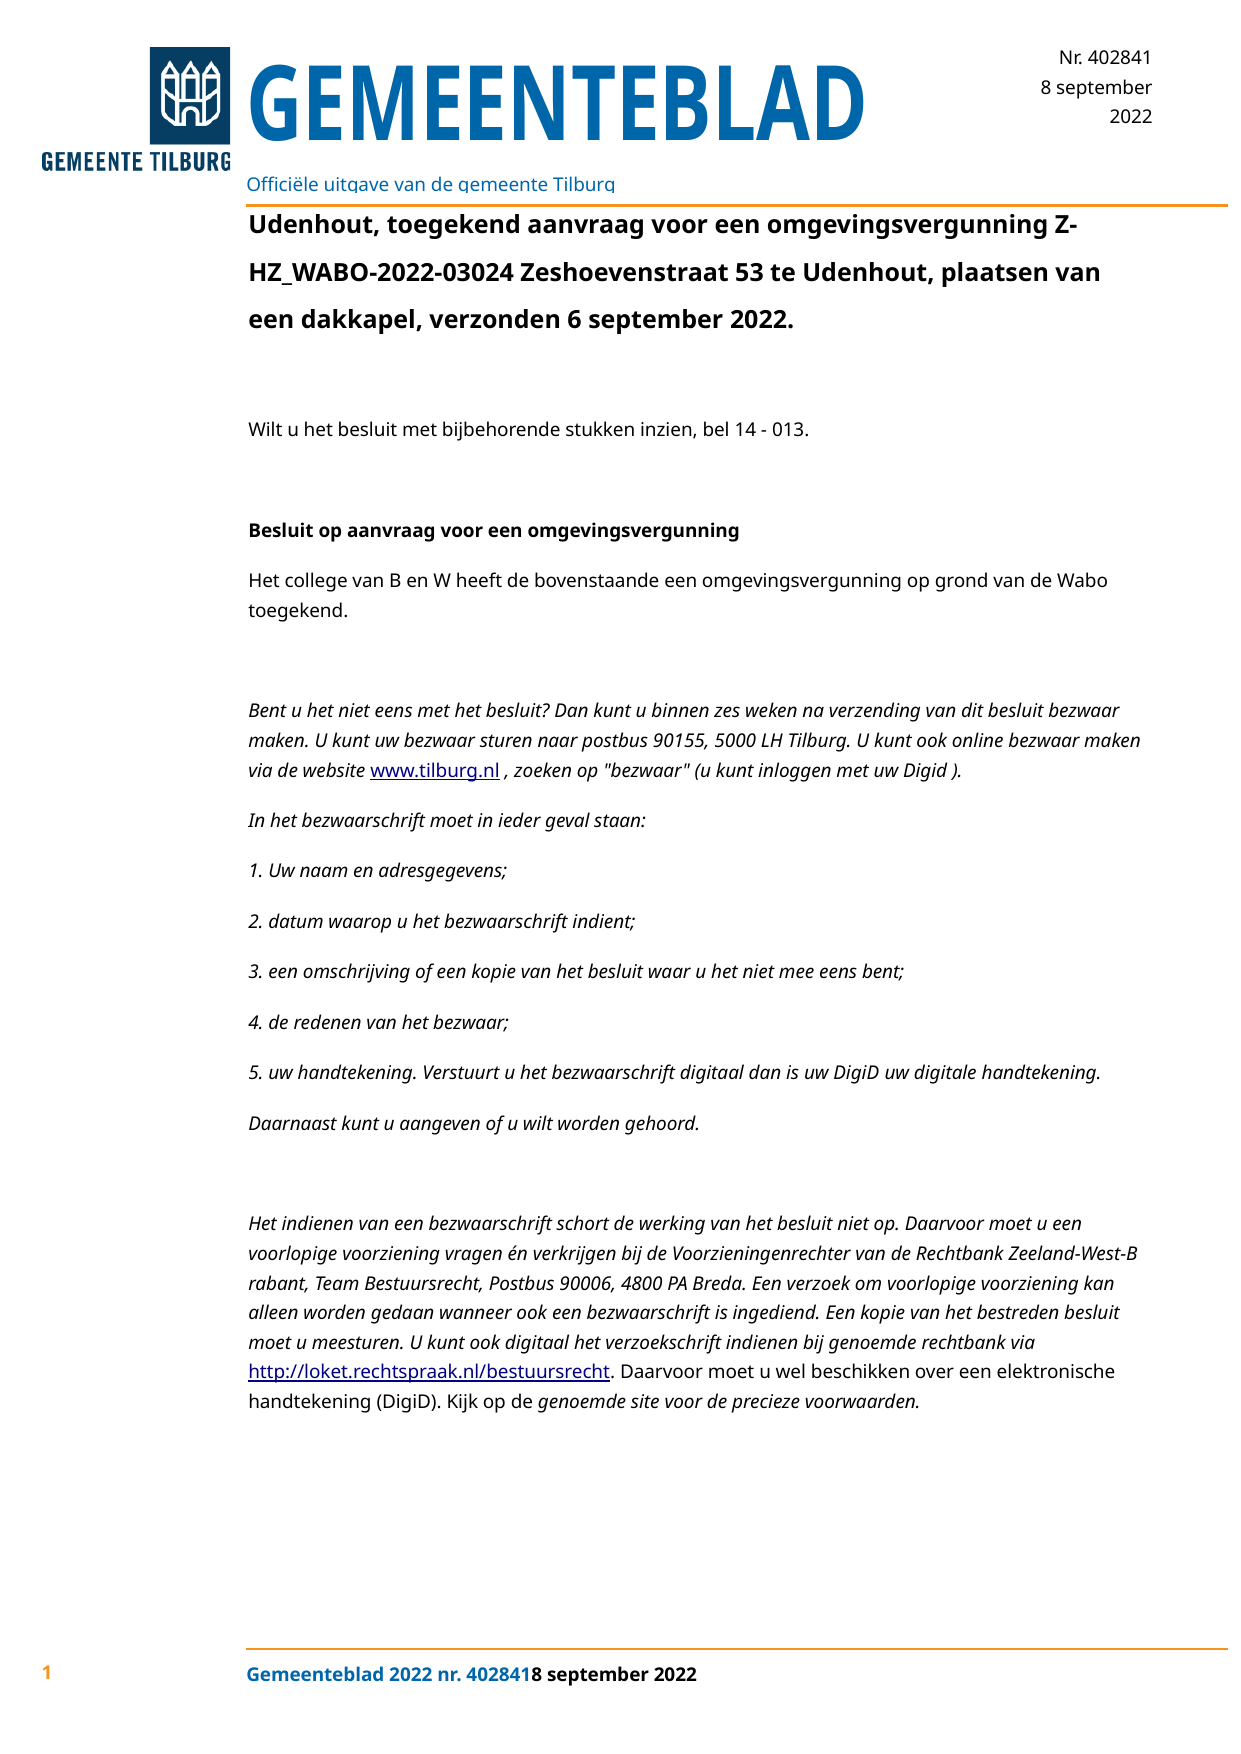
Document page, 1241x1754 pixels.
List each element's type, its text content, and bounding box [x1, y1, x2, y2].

text 5. uw handtekening. Verstuurt u het bezwaarschrift digitaal dan is uw DigiD uw digitale handtekening. [248, 1059, 1152, 1085]
text 1. Uw naam en adresgegevens; [248, 858, 1152, 883]
picture [41, 47, 231, 172]
text 3. een omschrijving of een kopie van het besluit waar u het niet mee eens bent; [248, 958, 1152, 984]
text Daarnaast kunt u aangeven of u wilt worden gehoord. [248, 1110, 1152, 1135]
text 4. de redenen van het bezwaar; [248, 1009, 1152, 1034]
text Het indienen van een bezwaarschrift schort de werking van het besluit niet op. Daarvoor moet u een voorlopige voorziening vragen én verkrijgen bij de Voorzieningenrechter van de Rechtbank Zeeland-West-B rabant, Team Bestuursrecht, Postbus 90006, 4800 PA Breda. Een verzoek om voorlopige voorziening kan alleen worden gedaan wanneer ook een bezwaarschrift is ingediend. Een kopie van het bestreden besluit moet u meesturen. U kunt ook digitaal het verzoekschrift indienen bij genoemde rechtbank via http://loket.rechtspraak.nl/bestuursrecht. Daarvoor moet u wel beschikken over een elektronische handtekening (DigiD). Kijk op de genoemde site voor de precieze voorwaarden. [248, 1211, 1152, 1414]
text Het college van B en W heeft de bovenstaande een omgevingsvergunning op grond van de Wabo toegekend. [248, 567, 1152, 622]
text Udenhout, toegekend aanvraag voor een omgevingsvergunning Z-HZ_WABO-2022-03024 Zeshoevenstraat 53 te Udenhout, plaatsen van een dakkapel, verzonden 6 september 2022. [248, 207, 1152, 336]
text In het bezwaarschrift moet in ieder geval staan: [248, 807, 1152, 833]
text Wilt u het besluit met bijbehorende stukken inzien, bel 14 - 013. [248, 416, 1152, 442]
text Besluit op aanvraag voor een omgevingsvergunning [248, 517, 1152, 542]
text Bent u het niet eens met het besluit? Dan kunt u binnen zes weken na verzending van dit besluit bezwaar maken. U kunt uw bezwaar sturen naar postbus 90155, 5000 LH Tilburg. U kunt ook online bezwaar maken via de website www.tilburg.nl , zoeken op "bezwaar" (u kunt inloggen met uw Digid ). [248, 698, 1152, 782]
text 2. datum waarop u het bezwaarschrift indient; [248, 908, 1152, 934]
